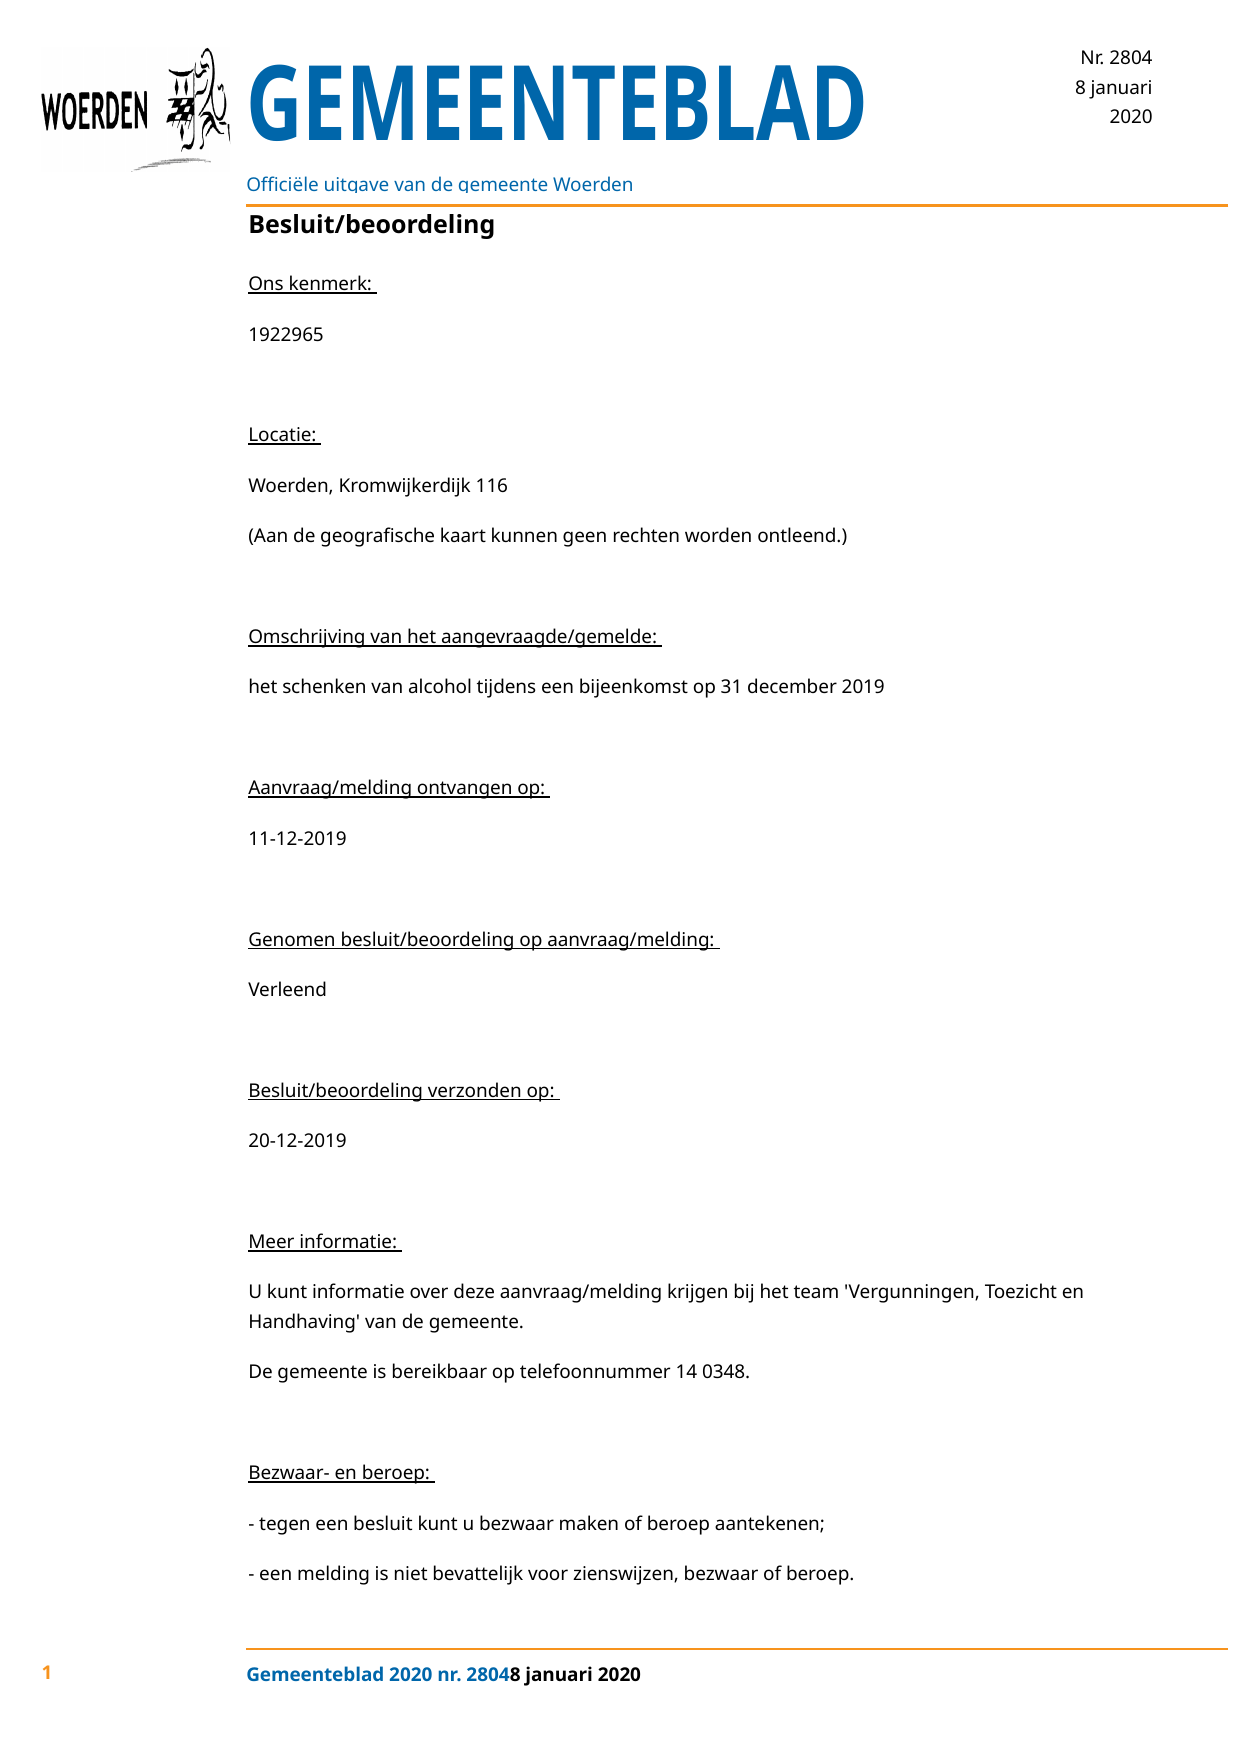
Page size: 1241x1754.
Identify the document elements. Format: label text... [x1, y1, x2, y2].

text Besluit/beoordeling [248, 207, 1152, 241]
text Bezwaar- en beroep: [248, 1459, 1152, 1485]
text - een melding is niet bevattelijk voor zienswijzen, bezwaar of beroep. [248, 1560, 1152, 1586]
text 11-12-2019 [248, 825, 1152, 851]
text het schenken van alcohol tijdens een bijeenkomst op 31 december 2019 [248, 674, 1152, 699]
text Omschrijving van het aangevraagde/gemelde: [248, 623, 1152, 649]
text Woerden, Kromwijkerdijk 116 [248, 472, 1152, 498]
text (Aan de geografische kaart kunnen geen rechten worden ontleend.) [248, 522, 1152, 548]
text Besluit/beoordeling verzonden op: [248, 1077, 1152, 1103]
text Genomen besluit/beoordeling op aanvraag/melding: [248, 926, 1152, 951]
text Ons kenmerk: [248, 270, 1152, 296]
text Meer informatie: [248, 1228, 1152, 1254]
text U kunt informatie over deze aanvraag/melding krijgen bij het team 'Vergunningen, Toezicht en Handhaving' van de gemeente. [248, 1279, 1152, 1334]
text 20-12-2019 [248, 1127, 1152, 1153]
text Verleend [248, 976, 1152, 1002]
text De gemeente is bereikbaar op telefoonnummer 14 0348. [248, 1359, 1152, 1384]
text 1922965 [248, 321, 1152, 346]
text Locatie: [248, 422, 1152, 447]
text - tegen een besluit kunt u bezwaar maken of beroep aantekenen; [248, 1510, 1152, 1536]
picture [41, 47, 231, 172]
text Aanvraag/melding ontvangen op: [248, 774, 1152, 800]
